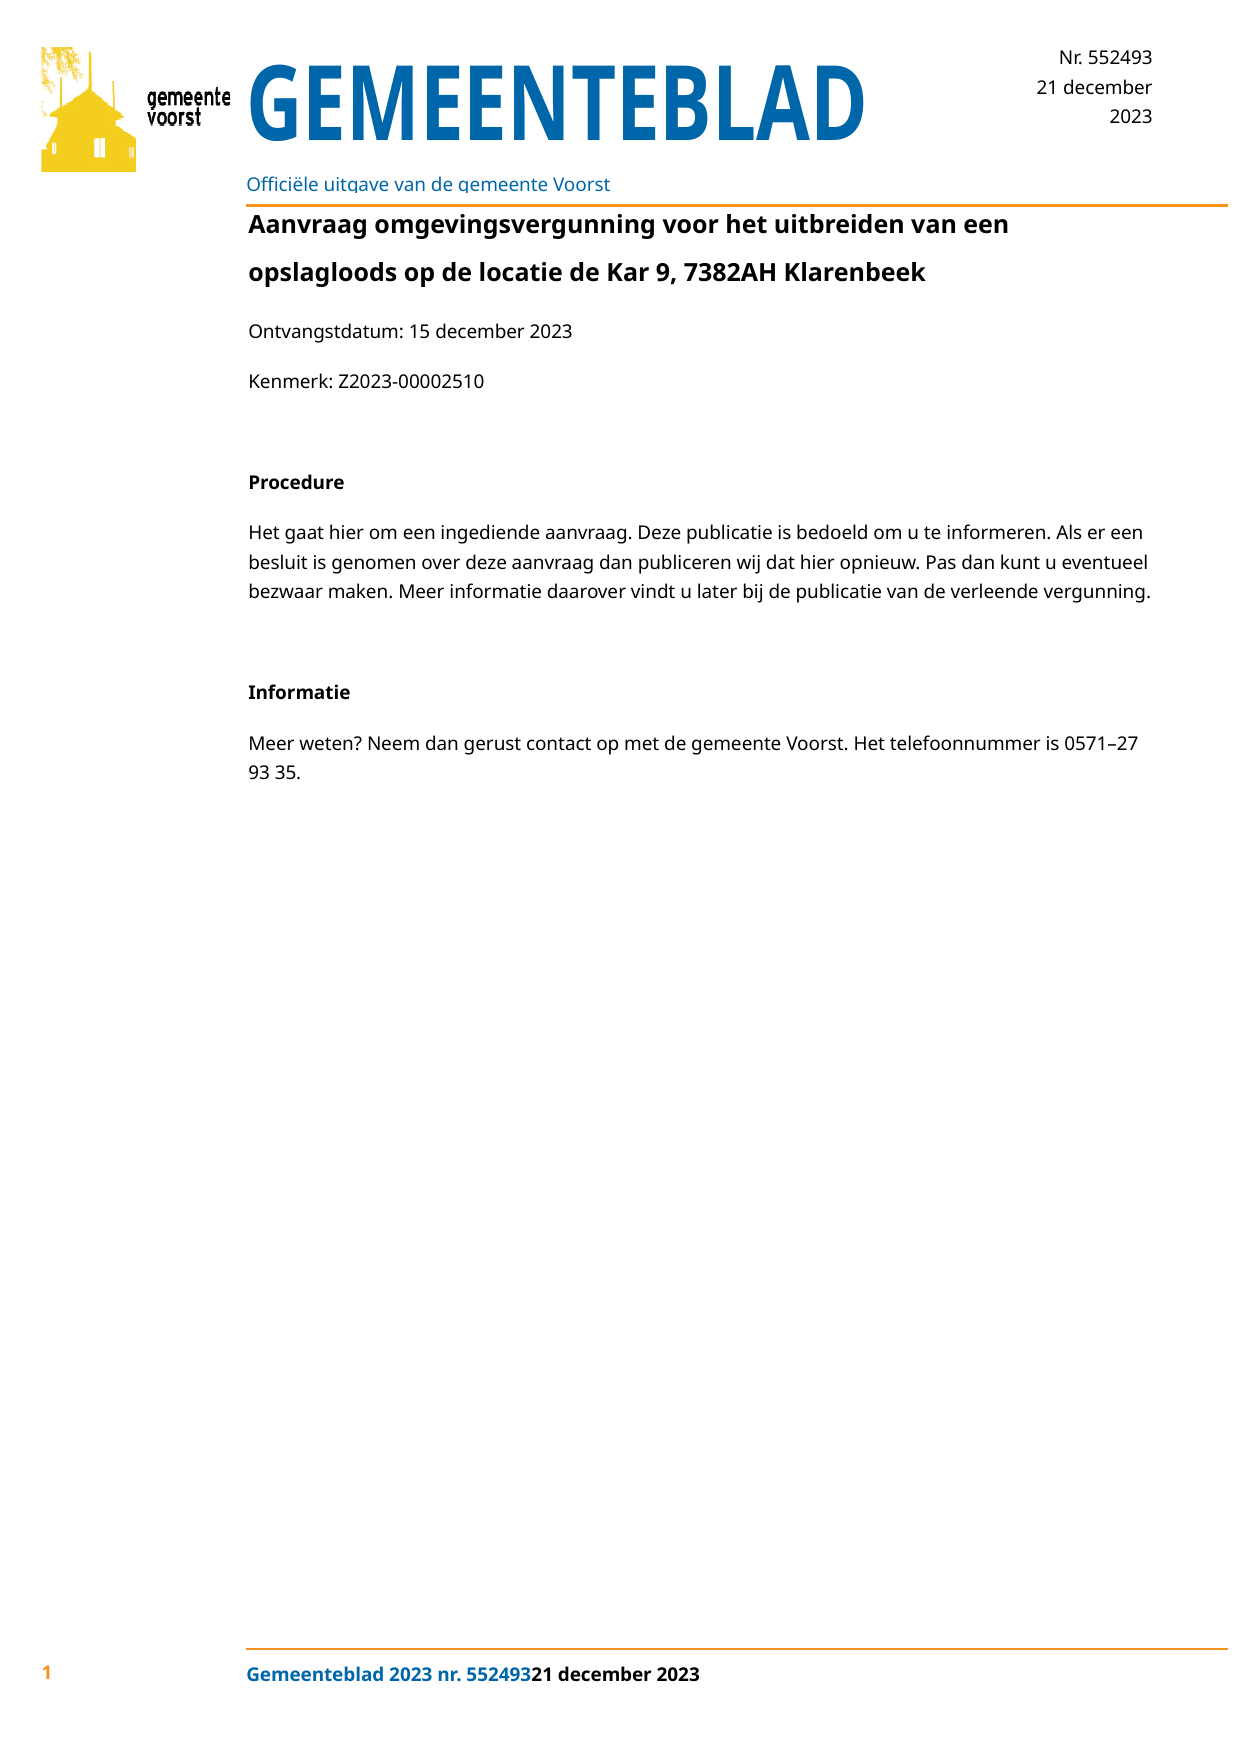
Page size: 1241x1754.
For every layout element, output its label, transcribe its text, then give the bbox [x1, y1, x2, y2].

text Informatie [248, 679, 1152, 705]
text Meer weten? Neem dan gerust contact op met de gemeente Voorst. Het telefoonnummer is 0571–27 93 35. [248, 730, 1152, 785]
text Het gaat hier om een ingediende aanvraag. Deze publicatie is bedoeld om u te informeren. Als er een besluit is genomen over deze aanvraag dan publiceren wij dat hier opnieuw. Pas dan kunt u eventueel bezwaar maken. Meer informatie daarover vindt u later bij de publicatie van de verleende vergunning. [248, 519, 1152, 604]
picture [41, 47, 231, 172]
text Ontvangstdatum: 15 december 2023 [248, 318, 1152, 344]
text Aanvraag omgevingsvergunning voor het uitbreiden van een opslagloods op de locatie de Kar 9, 7382AH Klarenbeek [248, 207, 1152, 288]
text Kenmerk: Z2023-00002510 [248, 368, 1152, 394]
text Procedure [248, 469, 1152, 495]
